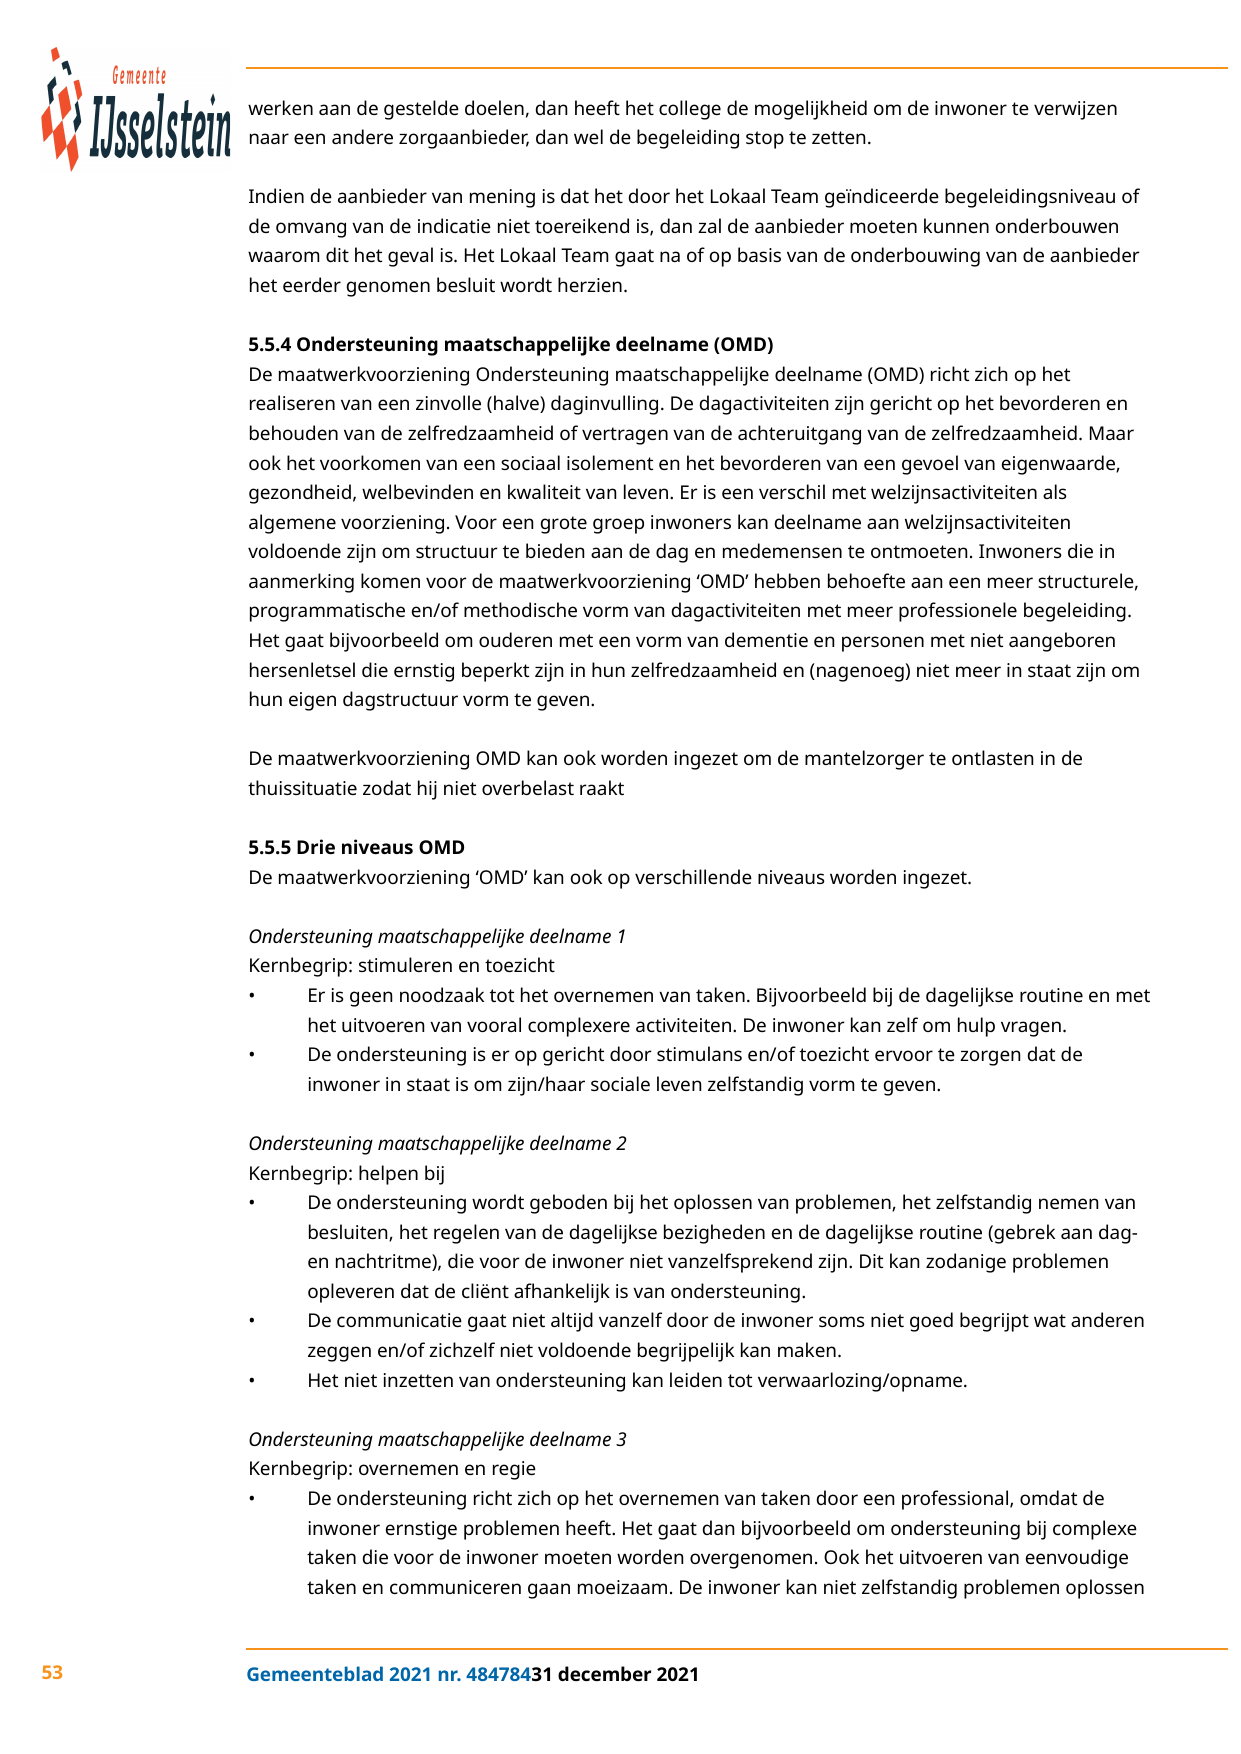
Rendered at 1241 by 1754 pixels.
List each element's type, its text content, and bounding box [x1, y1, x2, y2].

text Kernbegrip: stimuleren en toezicht [248, 953, 1152, 978]
text Ondersteuning maatschappelijke deelname 2 [248, 1130, 1152, 1156]
list Het niet inzetten van ondersteuning kan leiden tot verwaarlozing/opname. [248, 1367, 1152, 1393]
text De maatwerkvoorziening Ondersteuning maatschappelijke deelname (OMD) richt zich op het [248, 361, 1152, 387]
text Ondersteuning maatschappelijke deelname 3 [248, 1426, 1152, 1452]
list De ondersteuning is er op gericht door stimulans en/of toezicht ervoor te zorgen dat de inwoner in staat is om zijn/haar sociale leven zelfstandig vorm te geven. [248, 1041, 1152, 1097]
list De ondersteuning wordt geboden bij het oplossen van problemen, het zelfstandig nemen van besluiten, het regelen van de dagelijkse bezigheden en de dagelijkse routine (gebrek aan dag- en nachtritme), die voor de inwoner niet vanzelfsprekend zijn. Dit kan zodanige problemen opleveren dat de cliënt afhankelijk is van ondersteuning. [248, 1189, 1152, 1304]
picture [41, 47, 231, 172]
text Kernbegrip: overnemen en regie [248, 1456, 1152, 1481]
text realiseren van een zinvolle (halve) daginvulling. De dagactiviteiten zijn gericht op het bevorderen en behouden van de zelfredzaamheid of vertragen van de achteruitgang van de zelfredzaamheid. Maar ook het voorkomen van een sociaal isolement en het bevorderen van een gevoel van eigenwaarde, gezondheid, welbevinden en kwaliteit van leven. Er is een verschil met welzijnsactiviteiten als algemene voorziening. Voor een grote groep inwoners kan deelname aan welzijnsactiviteiten voldoende zijn om structuur te bieden aan de dag en medemensen te ontmoeten. Inwoners die in aanmerking komen voor de maatwerkvoorziening ‘OMD’ hebben behoefte aan een meer structurele, programmatische en/of methodische vorm van dagactiviteiten met meer professionele begeleiding. Het gaat bijvoorbeeld om ouderen met een vorm van dementie en personen met niet aangeboren hersenletsel die ernstig beperkt zijn in hun zelfredzaamheid en (nagenoeg) niet meer in staat zijn om hun eigen dagstructuur vorm te geven. [248, 391, 1152, 712]
text 5.5.5 Drie niveaus OMD [248, 834, 1152, 860]
text Ondersteuning maatschappelijke deelname 1 [248, 923, 1152, 949]
text Indien de aanbieder van mening is dat het door het Lokaal Team geïndiceerde begeleidingsniveau of de omvang van de indicatie niet toereikend is, dan zal de aanbieder moeten kunnen onderbouwen waarom dit het geval is. Het Lokaal Team gaat na of op basis van de onderbouwing van de aanbieder het eerder genomen besluit wordt herzien. [248, 183, 1152, 298]
text 5.5.4 Ondersteuning maatschappelijke deelname (OMD) [248, 331, 1152, 357]
list Er is geen noodzaak tot het overnemen van taken. Bijvoorbeeld bij de dagelijkse routine en met het uitvoeren van vooral complexere activiteiten. De inwoner kan zelf om hulp vragen. [248, 982, 1152, 1038]
text Kernbegrip: helpen bij [248, 1160, 1152, 1186]
list De communicatie gaat niet altijd vanzelf door de inwoner soms niet goed begrijpt wat anderen zeggen en/of zichzelf niet voldoende begrijpelijk kan maken. [248, 1308, 1152, 1363]
list De ondersteuning richt zich op het overnemen van taken door een professional, omdat de inwoner ernstige problemen heeft. Het gaat dan bijvoorbeeld om ondersteuning bij complexe taken die voor de inwoner moeten worden overgenomen. Ook het uitvoeren van eenvoudige taken en communiceren gaan moeizaam. De inwoner kan niet zelfstandig problemen oplossen [248, 1485, 1152, 1600]
text De maatwerkvoorziening ‘OMD’ kan ook op verschillende niveaus worden ingezet. [248, 864, 1152, 890]
text De maatwerkvoorziening OMD kan ook worden ingezet om de mantelzorger te ontlasten in de thuissituatie zodat hij niet overbelast raakt [248, 746, 1152, 801]
text werken aan de gestelde doelen, dan heeft het college de mogelijkheid om de inwoner te verwijzen naar een andere zorgaanbieder, dan wel de begeleiding stop te zetten. [248, 95, 1152, 150]
